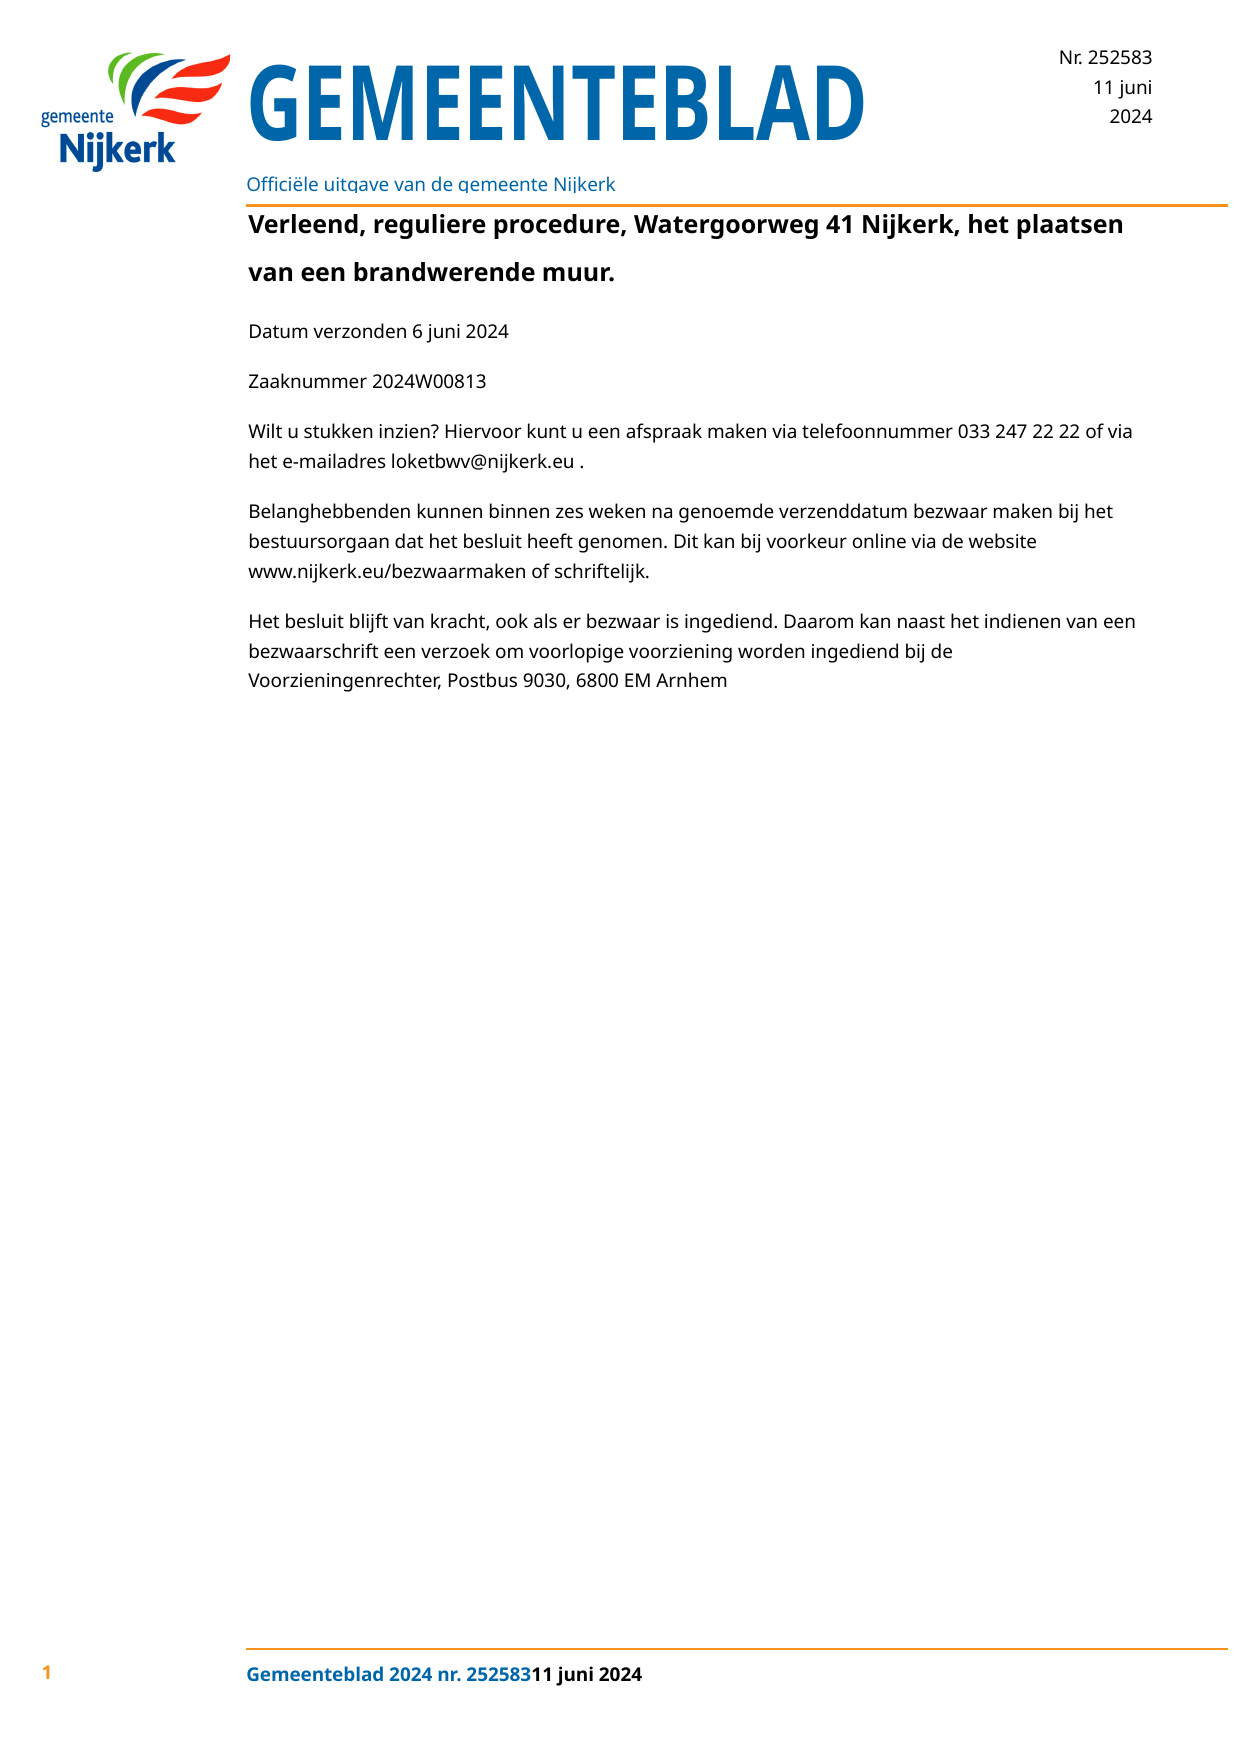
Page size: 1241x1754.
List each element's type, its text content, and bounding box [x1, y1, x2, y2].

text Verleend, reguliere procedure, Watergoorweg 41 Nijkerk, het plaatsen van een brandwerende muur. [248, 207, 1152, 288]
text Belanghebbenden kunnen binnen zes weken na genoemde verzenddatum bezwaar maken bij het bestuursorgaan dat het besluit heeft genomen. Dit kan bij voorkeur online via de website www.nijkerk.eu/bezwaarmaken of schriftelijk. [248, 499, 1152, 584]
text Zaaknummer 2024W00813 [248, 368, 1152, 394]
picture [41, 47, 231, 172]
text Datum verzonden 6 juni 2024 [248, 318, 1152, 344]
text Het besluit blijft van kracht, ook als er bezwaar is ingediend. Daarom kan naast het indienen van een bezwaarschrift een verzoek om voorlopige voorziening worden ingediend bij de Voorzieningenrechter, Postbus 9030, 6800 EM Arnhem [248, 608, 1152, 693]
text Wilt u stukken inzien? Hiervoor kunt u een afspraak maken via telefoonnummer 033 247 22 22 of via het e-mailadres loketbwv@nijkerk.eu . [248, 419, 1152, 474]
